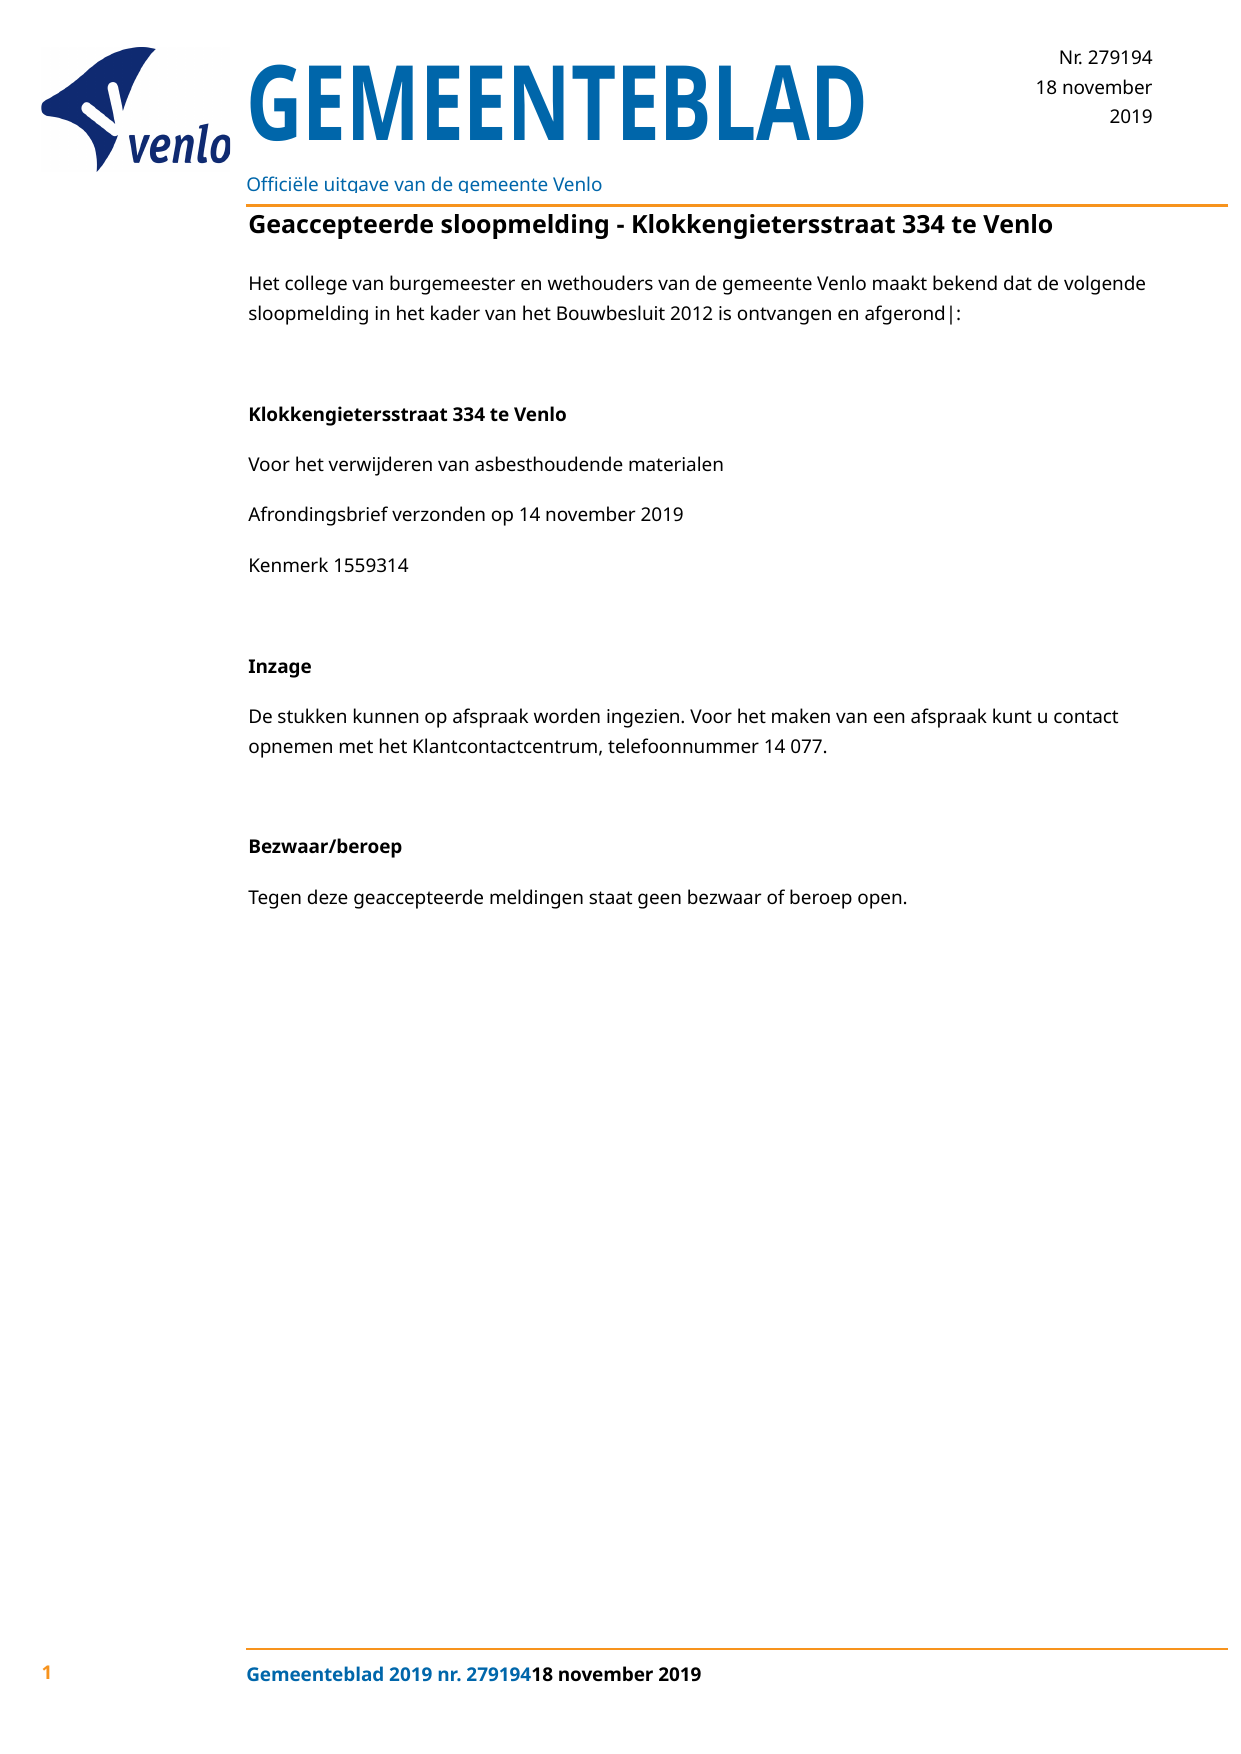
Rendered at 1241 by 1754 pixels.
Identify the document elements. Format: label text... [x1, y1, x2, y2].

text Het college van burgemeester en wethouders van de gemeente Venlo maakt bekend dat de volgende sloopmelding in het kader van het Bouwbesluit 2012 is ontvangen en afgerond|: [248, 270, 1152, 326]
text Afrondingsbrief verzonden op 14 november 2019 [248, 502, 1152, 527]
text Kenmerk 1559314 [248, 552, 1152, 578]
text Klokkengietersstraat 334 te Venlo [248, 401, 1152, 426]
text Tegen deze geaccepteerde meldingen staat geen bezwaar of beroep open. [248, 884, 1152, 910]
text Inzage [248, 653, 1152, 678]
text Voor het verwijderen van asbesthoudende materialen [248, 451, 1152, 477]
text Geaccepteerde sloopmelding - Klokkengietersstraat 334 te Venlo [248, 207, 1152, 241]
text Bezwaar/beroep [248, 834, 1152, 859]
text De stukken kunnen op afspraak worden ingezien. Voor het maken van een afspraak kunt u contact opnemen met het Klantcontactcentrum, telefoonnummer 14 077. [248, 703, 1152, 758]
picture [41, 47, 231, 172]
